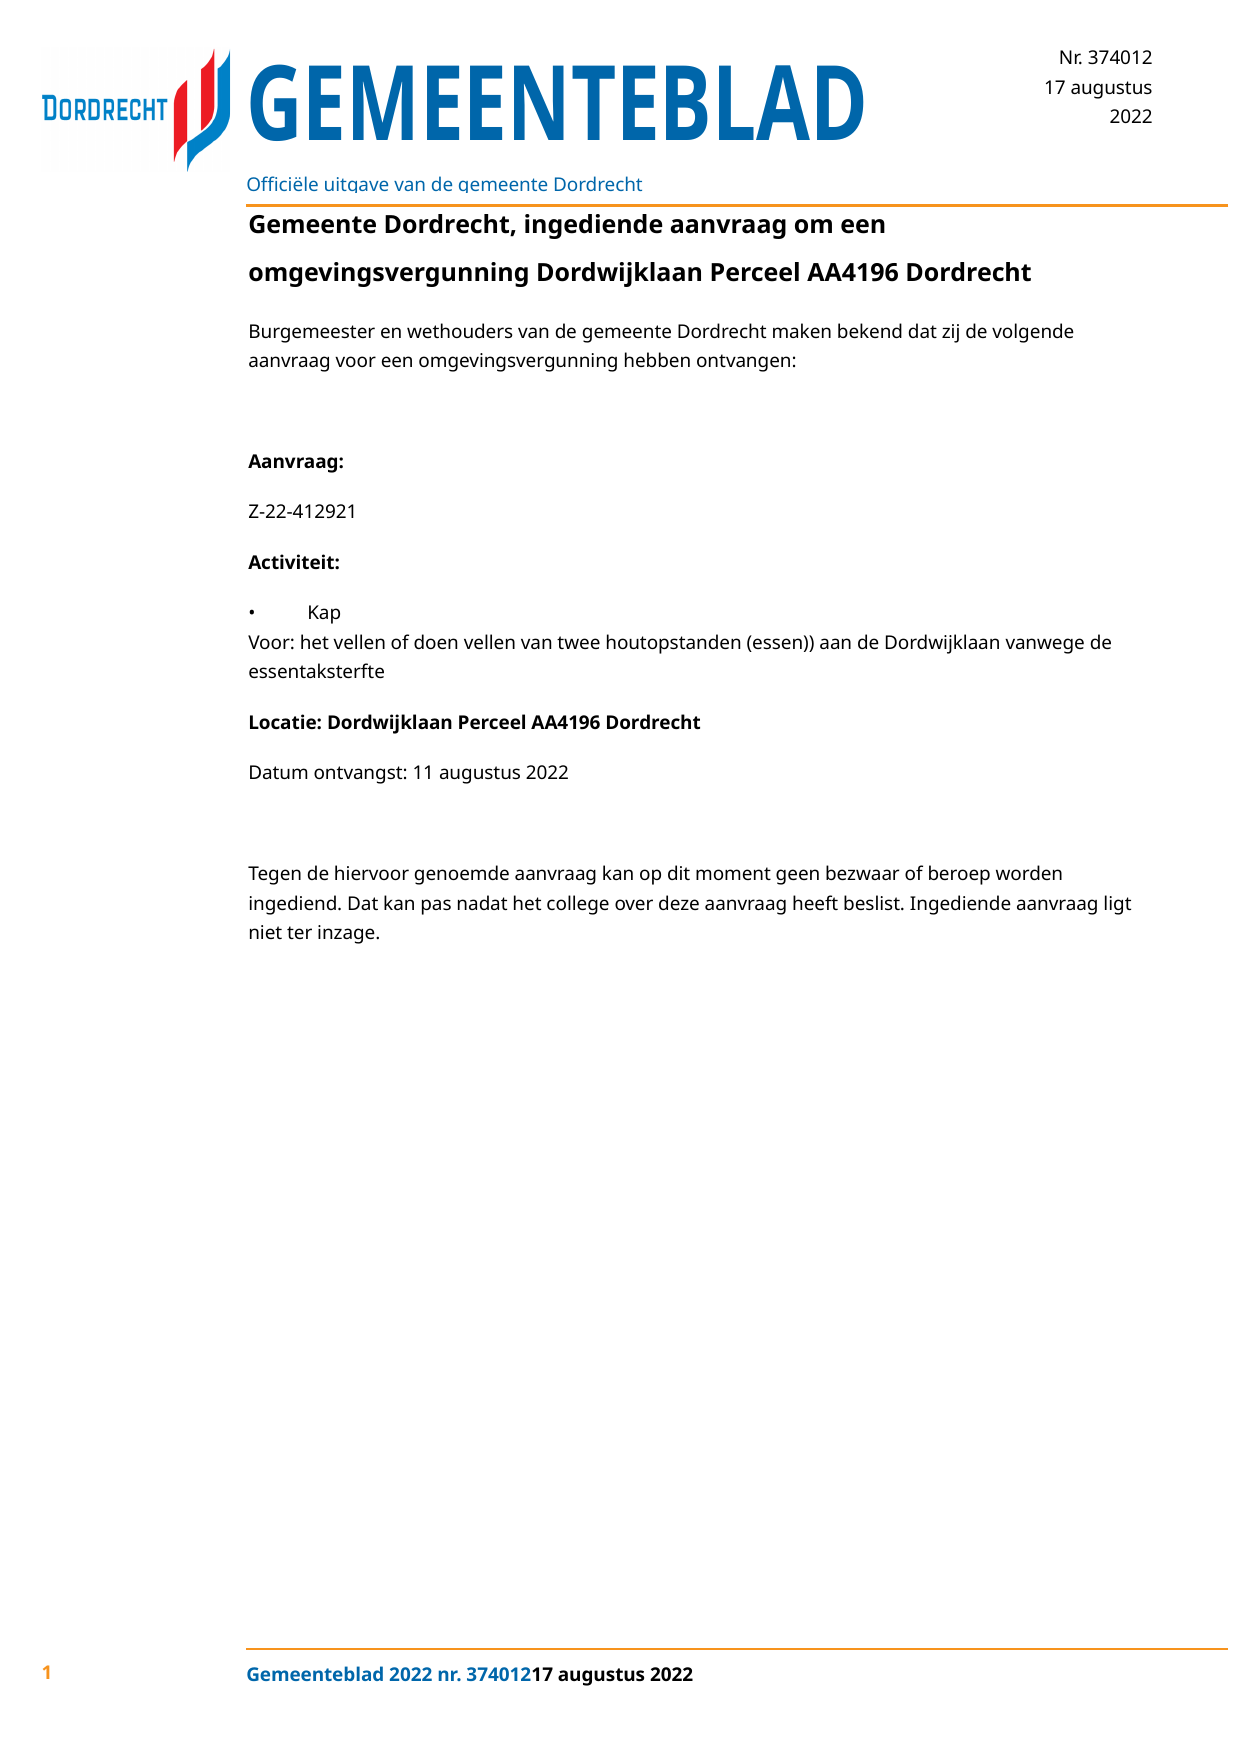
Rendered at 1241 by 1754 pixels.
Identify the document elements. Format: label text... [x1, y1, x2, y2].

text Gemeente Dordrecht, ingediende aanvraag om een omgevingsvergunning Dordwijklaan Perceel AA4196 Dordrecht [248, 207, 1152, 288]
text Burgemeester en wethouders van de gemeente Dordrecht maken bekend dat zij de volgende aanvraag voor een omgevingsvergunning hebben ontvangen: [248, 318, 1152, 373]
text Activiteit: [248, 549, 1152, 575]
text Voor: het vellen of doen vellen van twee houtopstanden (essen)) aan de Dordwijklaan vanwege de essentaksterfte [248, 629, 1152, 684]
text Z-22-412921 [248, 499, 1152, 524]
list Kap [248, 599, 1152, 625]
text Datum ontvangst: 11 augustus 2022 [248, 759, 1152, 785]
picture [41, 47, 231, 172]
text Locatie: Dordwijklaan Perceel AA4196 Dordrecht [248, 709, 1152, 735]
text Tegen de hiervoor genoemde aanvraag kan op dit moment geen bezwaar of beroep worden ingediend. Dat kan pas nadat het college over deze aanvraag heeft beslist. Ingediende aanvraag ligt niet ter inzage. [248, 860, 1152, 945]
text Aanvraag: [248, 448, 1152, 474]
